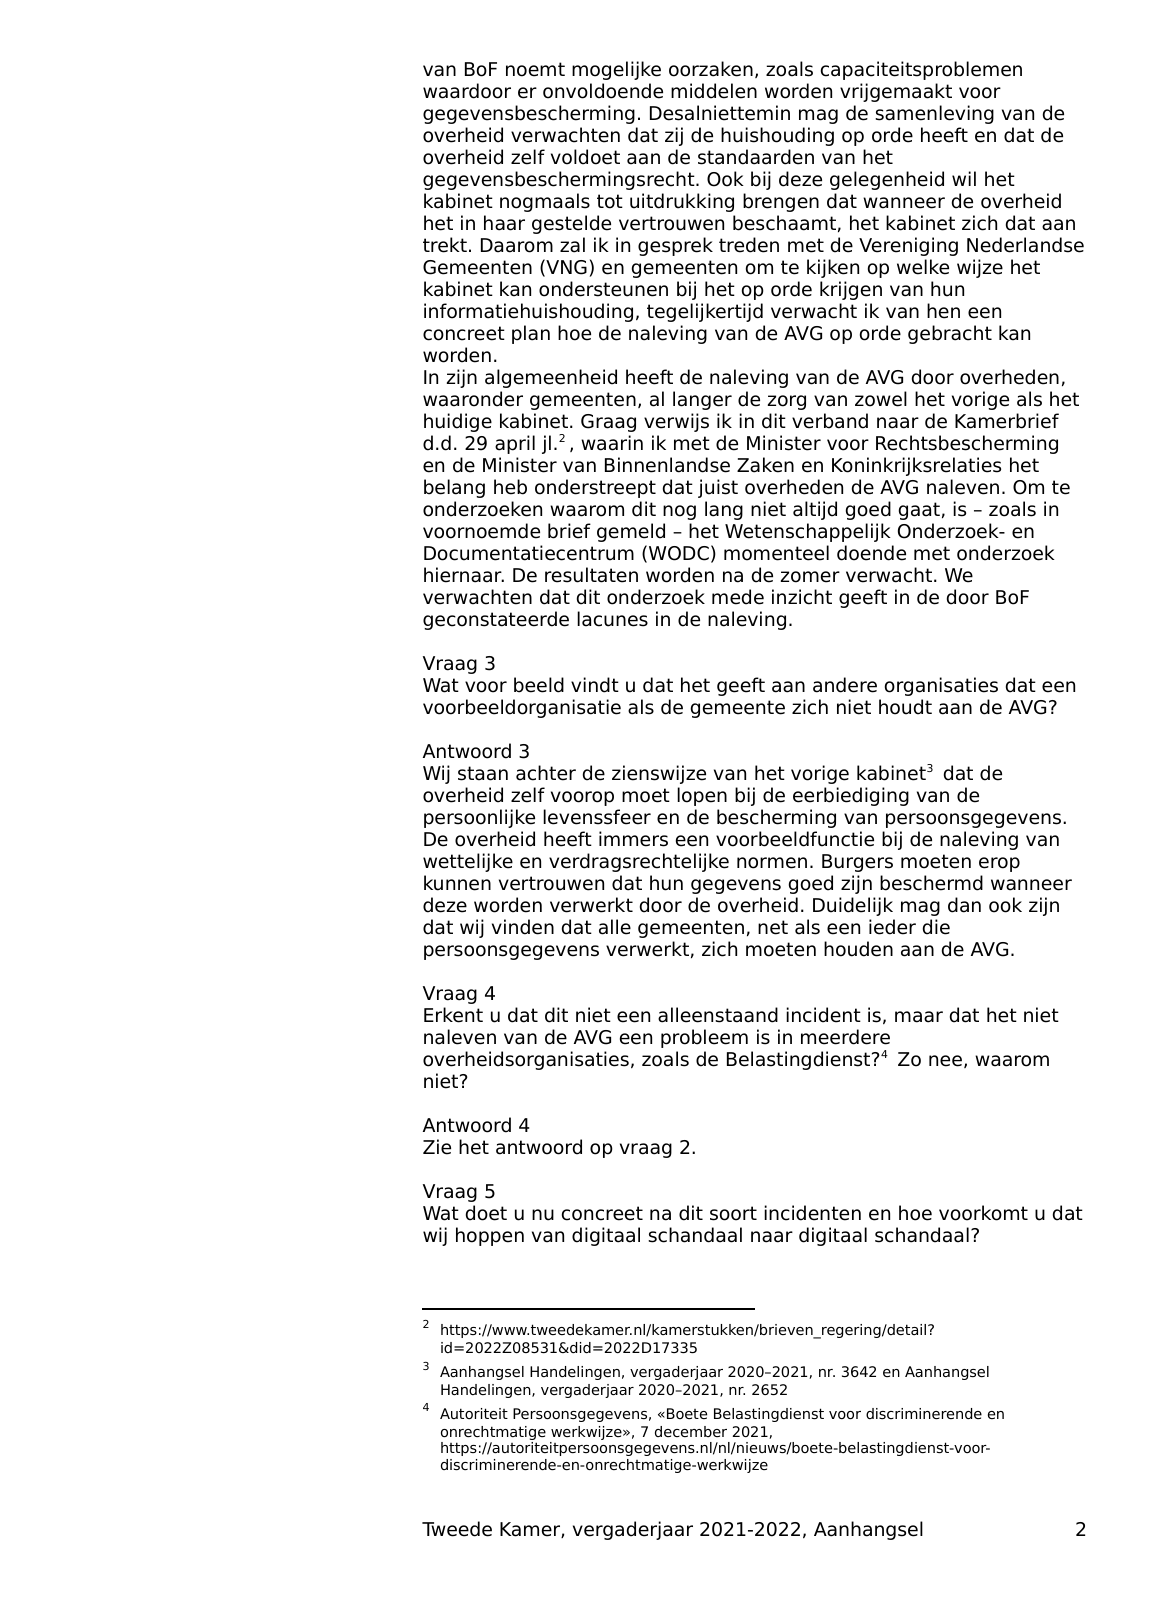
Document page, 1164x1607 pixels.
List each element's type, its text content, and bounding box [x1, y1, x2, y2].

text Antwoord 3 [422, 741, 1087, 763]
text Vraag 4 [422, 983, 1087, 1005]
text van BoF noemt mogelijke oorzaken, zoals capaciteitsproblemen waardoor er onvoldoende middelen worden vrijgemaakt voor gegevensbescherming. Desalniettemin mag de samenleving van de overheid verwachten dat zij de huishouding op orde heeft en dat de overheid zelf voldoet aan de standaarden van het gegevensbeschermingsrecht. Ook bij deze gelegenheid wil het kabinet nogmaals tot uitdrukking brengen dat wanneer de overheid het in haar gestelde vertrouwen beschaamt, het kabinet zich dat aan trekt. Daarom zal ik in gesprek treden met de Vereniging Nederlandse Gemeenten (VNG) en gemeenten om te kijken op welke wijze het kabinet kan ondersteunen bij het op orde krijgen van hun informatiehuishouding, tegelijkertijd verwacht ik van hen een concreet plan hoe de naleving van de AVG op orde gebracht kan worden. [422, 59, 1087, 367]
text Vraag 5 [422, 1181, 1087, 1203]
text Autoriteit Persoonsgegevens, «Boete Belastingdienst voor discriminerende en onrechtmatige werkwijze», 7 december 2021, https://autoriteitpersoonsgegevens.nl/nl/nieuws/boete-belastingdienst-voor-discriminerende-en-onrechtmatige-werkwijze [422, 1402, 1087, 1474]
text Vraag 3 [422, 653, 1087, 675]
text In zijn algemeenheid heeft de naleving van de AVG door overheden, waaronder gemeenten, al langer de zorg van zowel het vorige als het huidige kabinet. Graag verwijs ik in dit verband naar de Kamerbrief d.d. 29 april jl., waarin ik met de Minister voor Rechtsbescherming en de Minister van Binnenlandse Zaken en Koninkrijksrelaties het belang heb onderstreept dat juist overheden de AVG naleven. Om te onderzoeken waarom dit nog lang niet altijd goed gaat, is – zoals in voornoemde brief gemeld – het Wetenschappelijk Onderzoek- en Documentatiecentrum (WODC) momenteel doende met onderzoek hiernaar. De resultaten worden na de zomer verwacht. We verwachten dat dit onderzoek mede inzicht geeft in de door BoF geconstateerde lacunes in de naleving. [422, 367, 1087, 631]
text Antwoord 4 [422, 1115, 1087, 1137]
text Erkent u dat dit niet een alleenstaand incident is, maar dat het niet naleven van de AVG een probleem is in meerdere overheidsorganisaties, zoals de Belastingdienst? Zo nee, waarom niet? [422, 1005, 1087, 1093]
text Aanhangsel Handelingen, vergaderjaar 2020–2021, nr. 3642 en Aanhangsel Handelingen, vergaderjaar 2020–2021, nr. 2652 [422, 1360, 1087, 1399]
text Wat voor beeld vindt u dat het geeft aan andere organisaties dat een voorbeeldorganisatie als de gemeente zich niet houdt aan de AVG? [422, 675, 1087, 719]
text Zie het antwoord op vraag 2. [422, 1137, 1087, 1159]
text Wat doet u nu concreet na dit soort incidenten en hoe voorkomt u dat wij hoppen van digitaal schandaal naar digitaal schandaal? [422, 1203, 1087, 1247]
text https://www.tweedekamer.nl/kamerstukken/brieven_regering/detail?id=2022Z08531&did=2022D17335 [422, 1318, 1087, 1357]
text Wij staan achter de zienswijze van het vorige kabinet dat de overheid zelf voorop moet lopen bij de eerbiediging van de persoonlijke levenssfeer en de bescherming van persoonsgegevens. De overheid heeft immers een voorbeeldfunctie bij de naleving van wettelijke en verdragsrechtelijke normen. Burgers moeten erop kunnen vertrouwen dat hun gegevens goed zijn beschermd wanneer deze worden verwerkt door de overheid. Duidelijk mag dan ook zijn dat wij vinden dat alle gemeenten, net als een ieder die persoonsgegevens verwerkt, zich moeten houden aan de AVG. [422, 763, 1087, 961]
